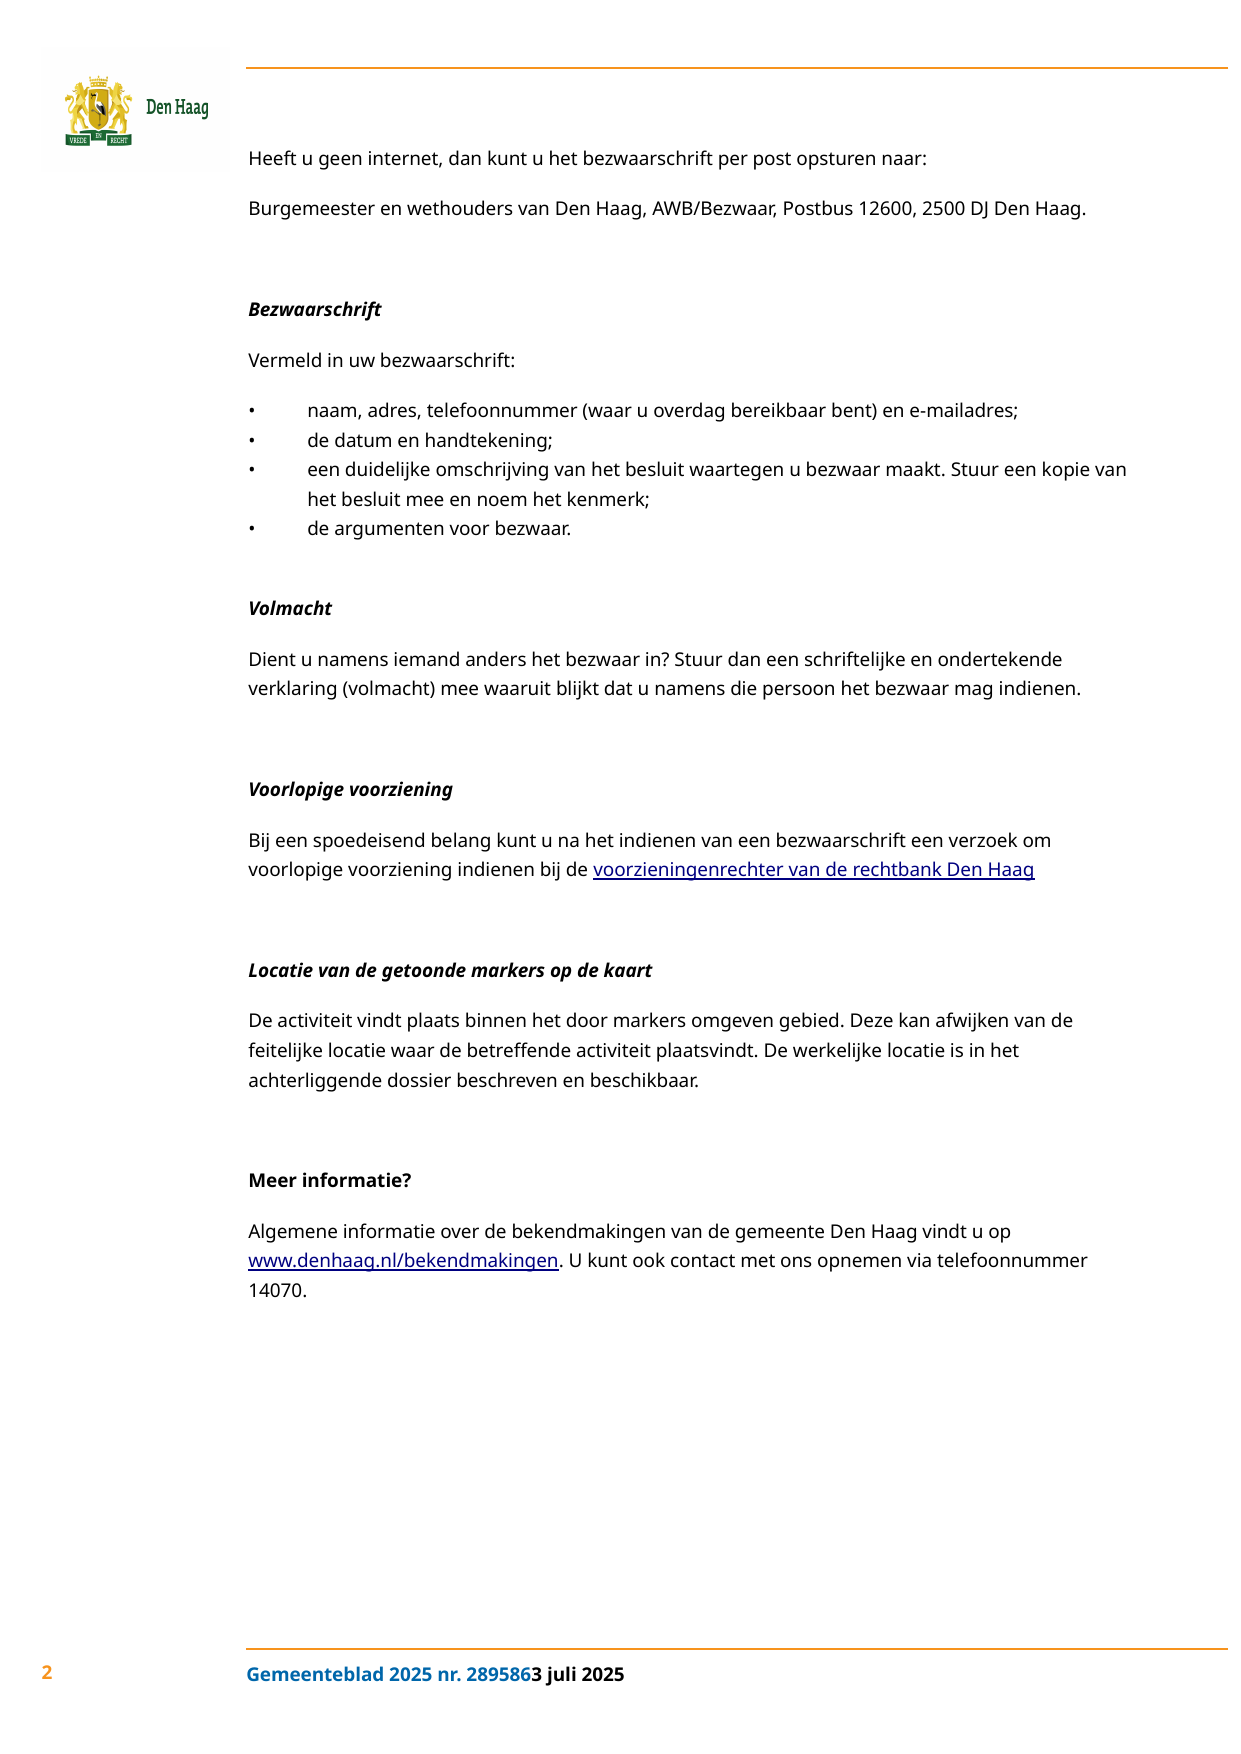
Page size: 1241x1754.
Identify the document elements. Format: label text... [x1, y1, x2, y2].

text Burgemeester en wethouders van Den Haag, AWB/Bezwaar, Postbus 12600, 2500 DJ Den Haag. [248, 196, 1152, 221]
list de datum en handtekening; [248, 427, 1152, 453]
text Bezwaarschrift [248, 296, 1152, 322]
text Bij een spoedeisend belang kunt u na het indienen van een bezwaarschrift een verzoek om voorlopige voorziening indienen bij de voorzieningenrechter van de rechtbank Den Haag [248, 827, 1152, 882]
list een duidelijke omschrijving van het besluit waartegen u bezwaar maakt. Stuur een kopie van het besluit mee en noem het kenmerk; [248, 456, 1152, 512]
text Dient u namens iemand anders het bezwaar in? Stuur dan een schriftelijke en ondertekende verklaring (volmacht) mee waaruit blijkt dat u namens die persoon het bezwaar mag indienen. [248, 646, 1152, 701]
list naam, adres, telefoonnummer (waar u overdag bereikbaar bent) en e-mailadres; [248, 397, 1152, 423]
text Meer informatie? [248, 1168, 1152, 1193]
text De activiteit vindt plaats binnen het door markers omgeven gebied. Deze kan afwijken van de feitelijke locatie waar de betreffende activiteit plaatsvindt. De werkelijke locatie is in het achterliggende dossier beschreven en beschikbaar. [248, 1008, 1152, 1093]
text Heeft u geen internet, dan kunt u het bezwaarschrift per post opsturen naar: [248, 145, 1152, 171]
list de argumenten voor bezwaar. [248, 516, 1152, 541]
text Voorlopige voorziening [248, 776, 1152, 802]
text Volmacht [248, 596, 1152, 621]
text Locatie van de getoonde markers op de kaart [248, 957, 1152, 983]
text Vermeld in uw bezwaarschrift: [248, 347, 1152, 373]
picture [41, 47, 231, 172]
text Algemene informatie over de bekendmakingen van de gemeente Den Haag vindt u op www.denhaag.nl/bekendmakingen. U kunt ook contact met ons opnemen via telefoonnummer 14070. [248, 1218, 1152, 1303]
